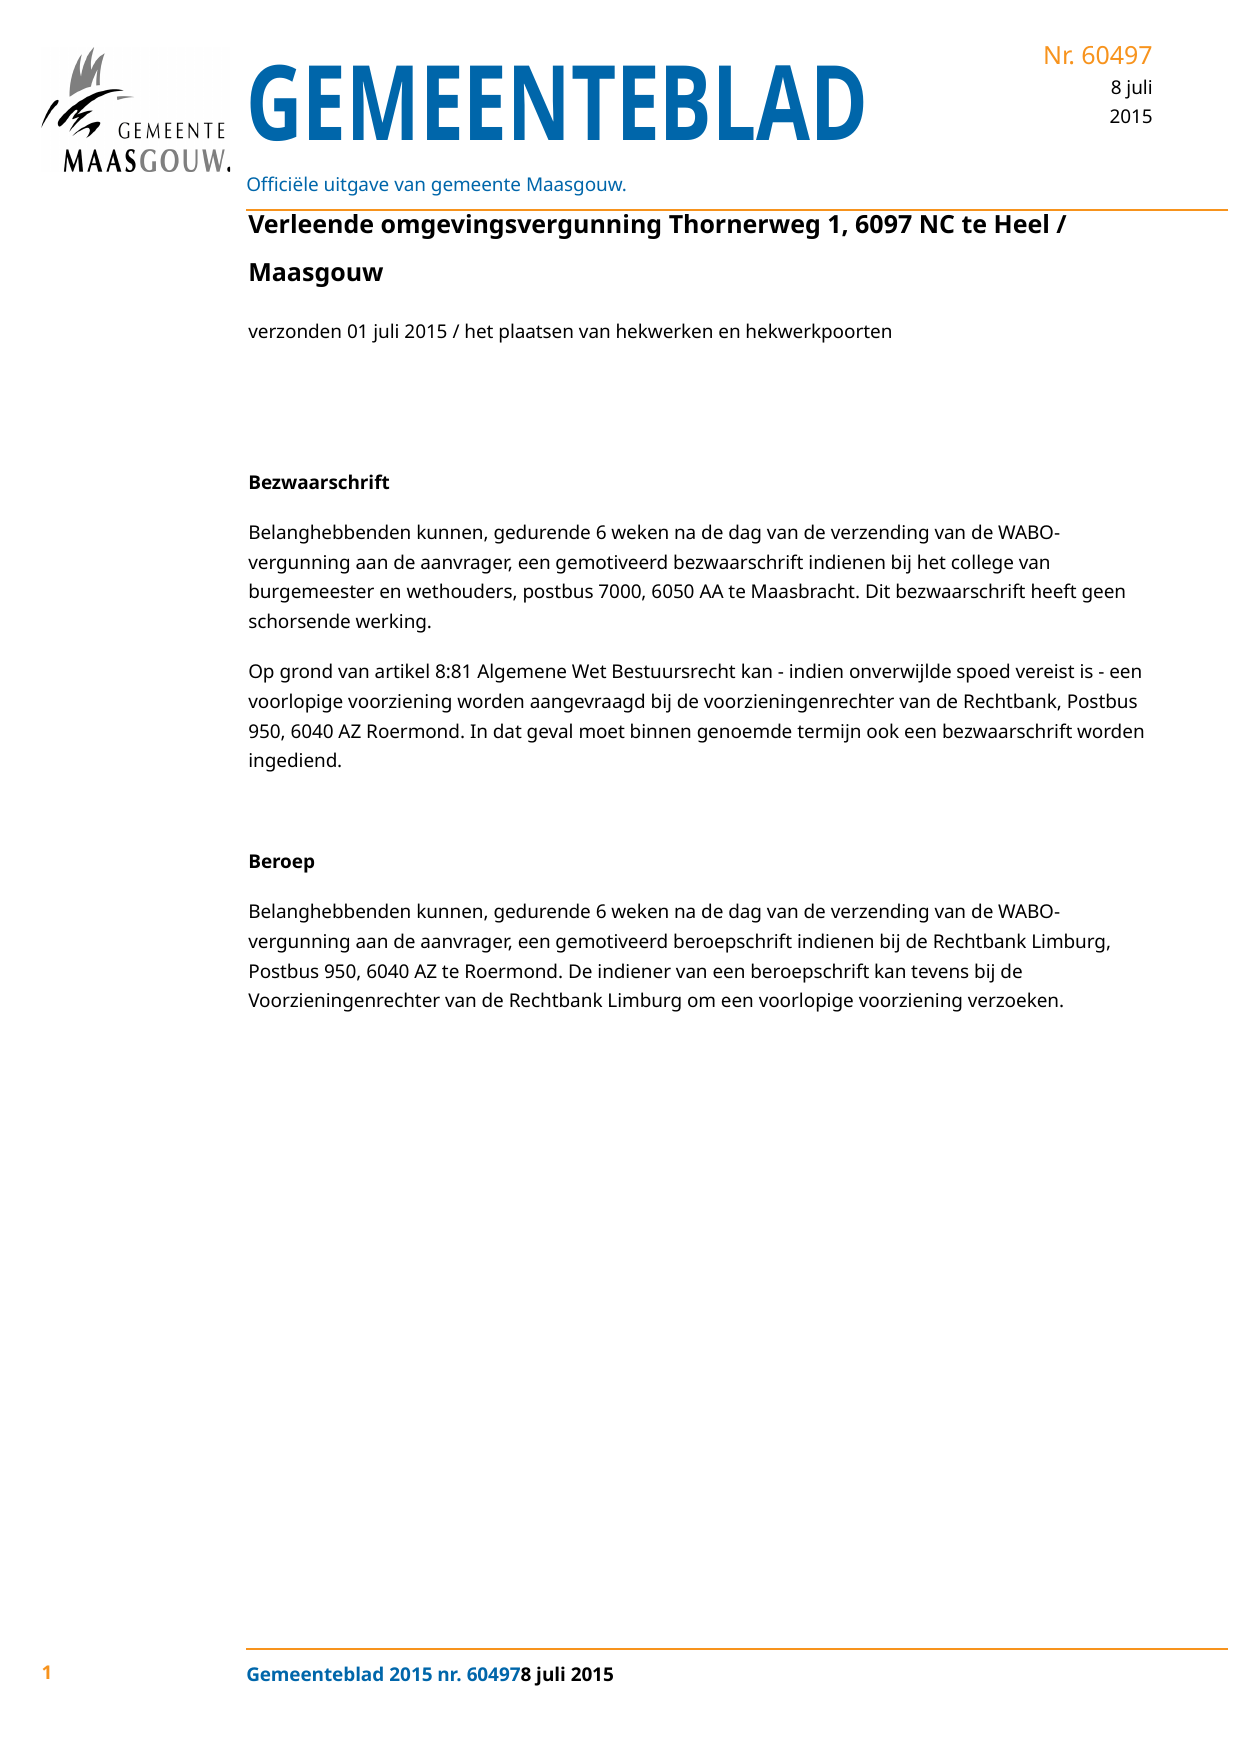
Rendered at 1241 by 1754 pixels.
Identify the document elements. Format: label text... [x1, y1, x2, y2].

text Bezwaarschrift [248, 469, 1152, 495]
text Belanghebbenden kunnen, gedurende 6 weken na de dag van de verzending van de WABO-vergunning aan de aanvrager, een gemotiveerd beroepschrift indienen bij de Rechtbank Limburg, Postbus 950, 6040 AZ te Roermond. De indiener van een beroepschrift kan tevens bij de Voorzieningenrechter van de Rechtbank Limburg om een voorlopige voorziening verzoeken. [248, 899, 1152, 1013]
text Op grond van artikel 8:81 Algemene Wet Bestuursrecht kan - indien onverwijlde spoed vereist is - een voorlopige voorziening worden aangevraagd bij de voorzieningenrechter van de Rechtbank, Postbus 950, 6040 AZ Roermond. In dat geval moet binnen genoemde termijn ook een bezwaarschrift worden ingediend. [248, 659, 1152, 773]
text Beroep [248, 848, 1152, 874]
text Verleende omgevingsvergunning Thornerweg 1, 6097 NC te Heel / Maasgouw [248, 211, 1152, 288]
text Belanghebbenden kunnen, gedurende 6 weken na de dag van de verzending van de WABO-vergunning aan de aanvrager, een gemotiveerd bezwaarschrift indienen bij het college van burgemeester en wethouders, postbus 7000, 6050 AA te Maasbracht. Dit bezwaarschrift heeft geen schorsende werking. [248, 519, 1152, 634]
text verzonden 01 juli 2015 / het plaatsen van hekwerken en hekwerkpoorten [248, 318, 1152, 344]
picture [41, 47, 231, 172]
